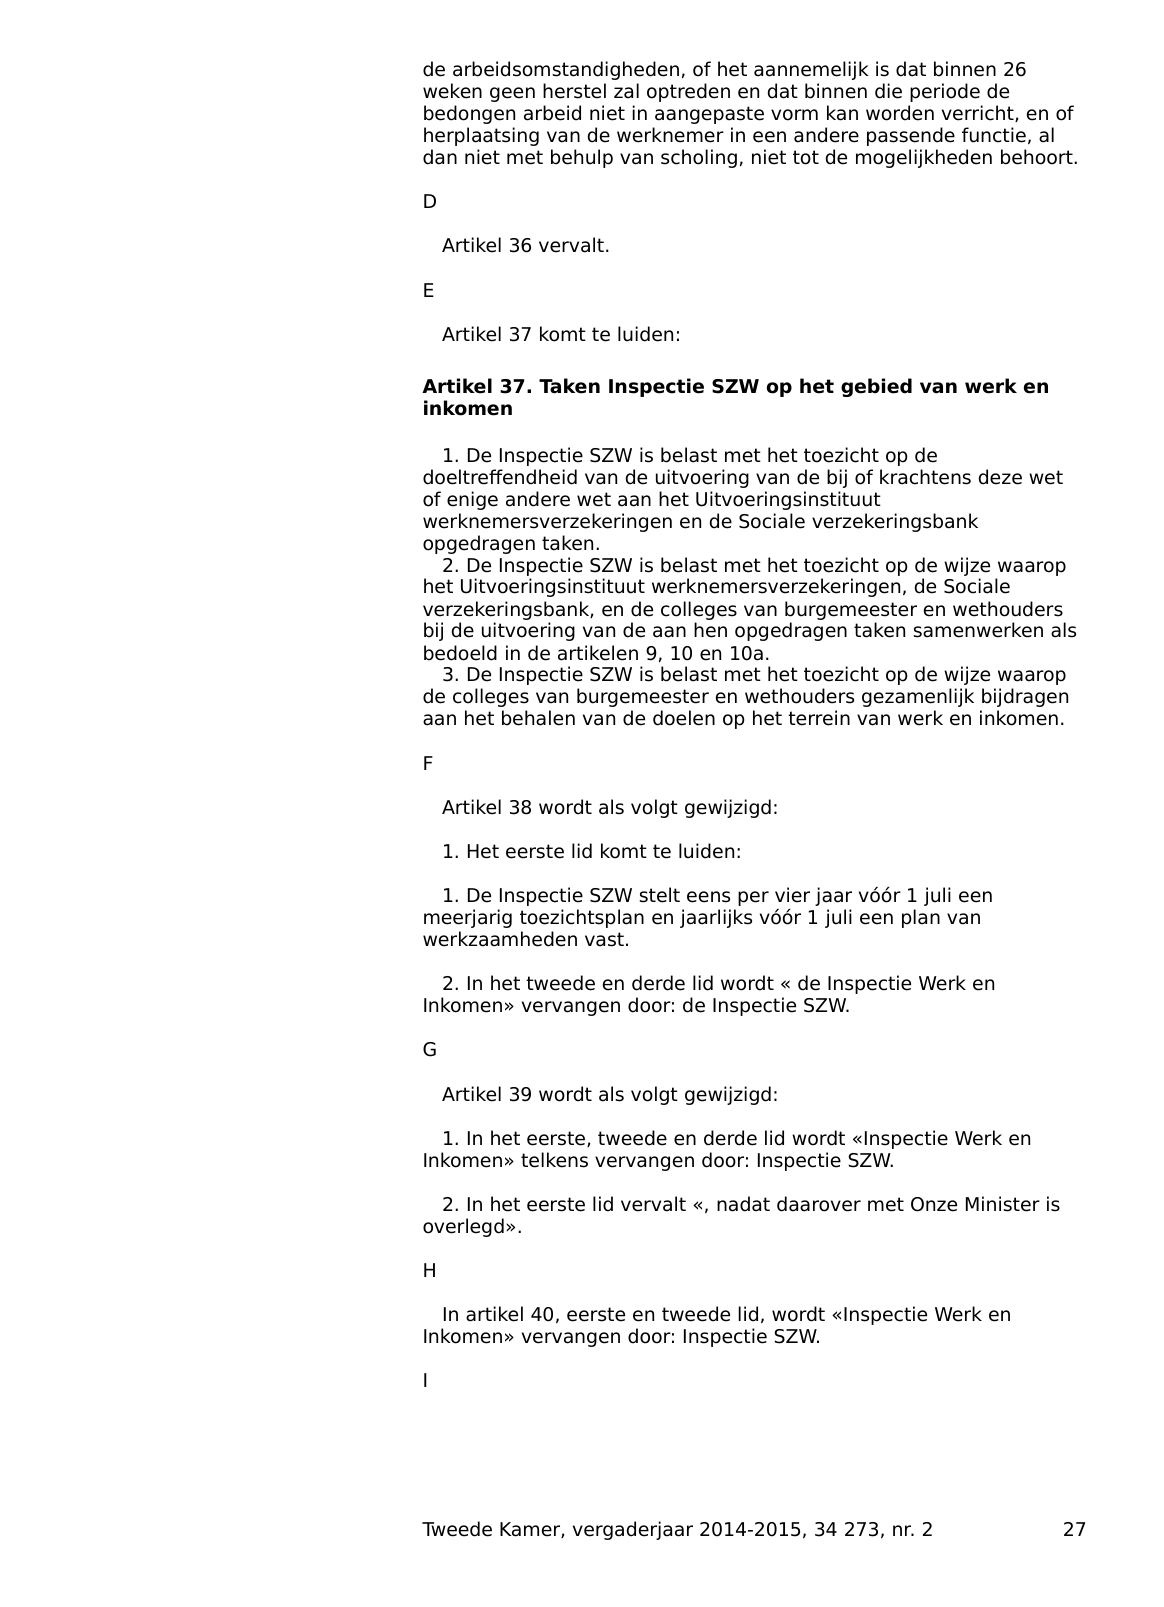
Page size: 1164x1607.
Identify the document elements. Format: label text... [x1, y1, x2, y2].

text Artikel 38 wordt als volgt gewijzigd: [422, 797, 1087, 819]
text F [422, 752, 1087, 774]
text G [422, 1039, 1087, 1061]
text 1. De Inspectie SZW is belast met het toezicht op de doeltreffendheid van de uitvoering van de bij of krachtens deze wet of enige andere wet aan het Uitvoeringsinstituut werknemersverzekeringen en de Sociale verzekeringsbank opgedragen taken. [422, 444, 1087, 554]
subtitle Artikel 37. Taken Inspectie SZW op het gebied van werk en inkomen [422, 376, 1087, 419]
text 3. De Inspectie SZW is belast met het toezicht op de wijze waarop de colleges van burgemeester en wethouders gezamenlijk bijdragen aan het behalen van de doelen op het terrein van werk en inkomen. [422, 664, 1087, 730]
text D [422, 191, 1087, 213]
text 1. In het eerste, tweede en derde lid wordt «Inspectie Werk en Inkomen» telkens vervangen door: Inspectie SZW. [422, 1128, 1087, 1172]
text 1. De Inspectie SZW stelt eens per vier jaar vóór 1 juli een meerjarig toezichtsplan en jaarlijks vóór 1 juli een plan van werkzaamheden vast. [422, 885, 1087, 951]
text I [422, 1370, 1087, 1392]
text Artikel 37 komt te luiden: [422, 324, 1087, 346]
text In artikel 40, eerste en tweede lid, wordt «Inspectie Werk en Inkomen» vervangen door: Inspectie SZW. [422, 1304, 1087, 1348]
text 2. In het eerste lid vervalt «, nadat daarover met Onze Minister is overlegd». [422, 1194, 1087, 1238]
text 2. In het tweede en derde lid wordt « de Inspectie Werk en Inkomen» vervangen door: de Inspectie SZW. [422, 973, 1087, 1017]
text 1. Het eerste lid komt te luiden: [422, 841, 1087, 863]
text Artikel 39 wordt als volgt gewijzigd: [422, 1083, 1087, 1105]
text H [422, 1260, 1087, 1282]
text de arbeidsomstandigheden, of het aannemelijk is dat binnen 26 weken geen herstel zal optreden en dat binnen die periode de bedongen arbeid niet in aangepaste vorm kan worden verricht, en of herplaatsing van de werknemer in een andere passende functie, al dan niet met behulp van scholing, niet tot de mogelijkheden behoort. [422, 59, 1087, 169]
text Artikel 36 vervalt. [422, 235, 1087, 257]
text E [422, 279, 1087, 301]
text 2. De Inspectie SZW is belast met het toezicht op de wijze waarop het Uitvoeringsinstituut werknemersverzekeringen, de Sociale verzekeringsbank, en de colleges van burgemeester en wethouders bij de uitvoering van de aan hen opgedragen taken samenwerken als bedoeld in de artikelen 9, 10 en 10a. [422, 554, 1087, 664]
